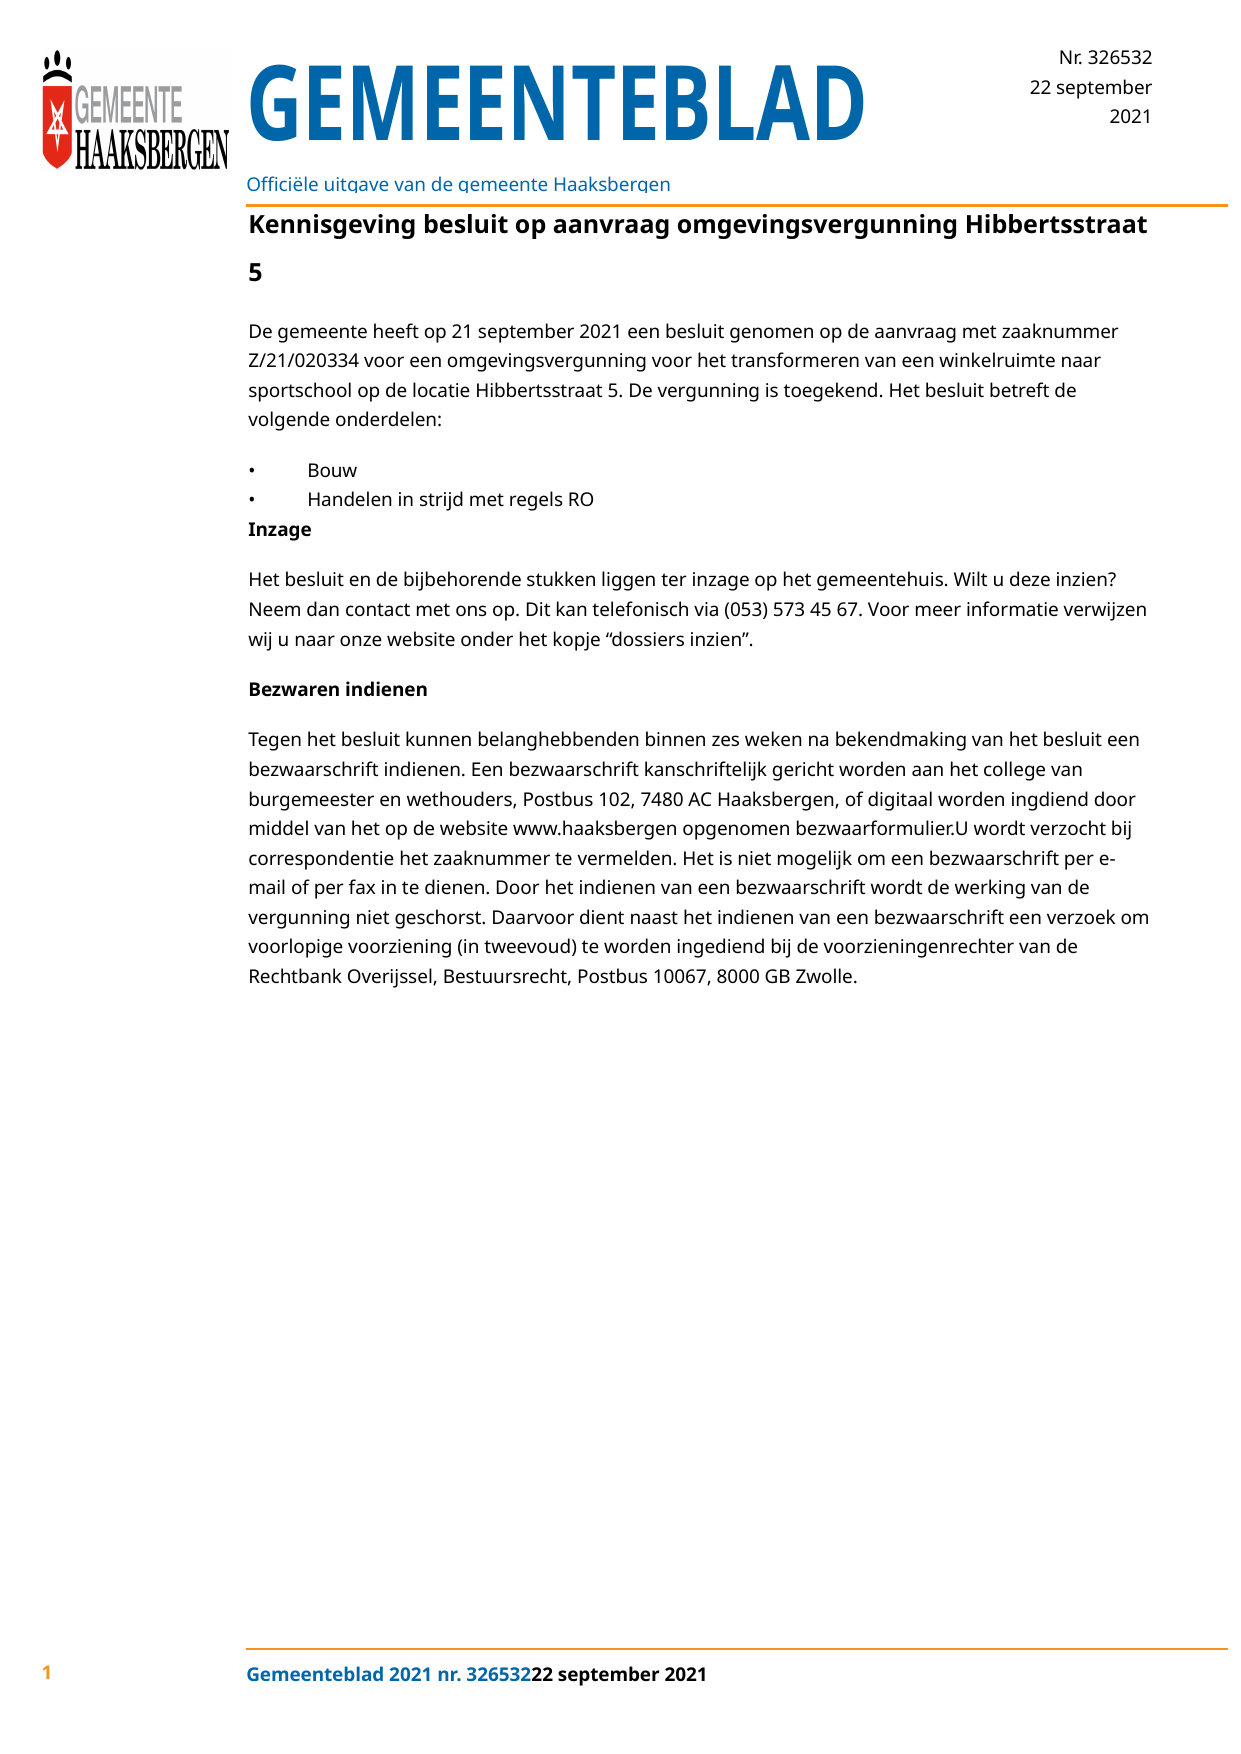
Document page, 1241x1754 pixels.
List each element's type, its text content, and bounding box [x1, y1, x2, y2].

picture [41, 47, 231, 172]
text Bezwaren indienen [248, 676, 1152, 702]
list Bouw [248, 457, 1152, 483]
text Inzage [248, 516, 1152, 542]
text Tegen het besluit kunnen belanghebbenden binnen zes weken na bekendmaking van het besluit een bezwaarschrift indienen. Een bezwaarschrift kanschriftelijk gericht worden aan het college van burgemeester en wethouders, Postbus 102, 7480 AC Haaksbergen, of digitaal worden ingdiend door middel van het op de website www.haaksbergen opgenomen bezwaarformulier.U wordt verzocht bij correspondentie het zaaknummer te vermelden. Het is niet mogelijk om een bezwaarschrift per e-mail of per fax in te dienen. Door het indienen van een bezwaarschrift wordt de werking van de vergunning niet geschorst. Daarvoor dient naast het indienen van een bezwaarschrift een verzoek om voorlopige voorziening (in tweevoud) te worden ingediend bij de voorzieningenrechter van de Rechtbank Overijssel, Bestuursrecht, Postbus 10067, 8000 GB Zwolle. [248, 727, 1152, 989]
text Het besluit en de bijbehorende stukken liggen ter inzage op het gemeentehuis. Wilt u deze inzien? Neem dan contact met ons op. Dit kan telefonisch via (053) 573 45 67. Voor meer informatie verwijzen wij u naar onze website onder het kopje “dossiers inzien”. [248, 567, 1152, 652]
text De gemeente heeft op 21 september 2021 een besluit genomen op de aanvraag met zaaknummer Z/21/020334 voor een omgevingsvergunning voor het transformeren van een winkelruimte naar sportschool op de locatie Hibbertsstraat 5. De vergunning is toegekend. Het besluit betreft de volgende onderdelen: [248, 318, 1152, 432]
text Kennisgeving besluit op aanvraag omgevingsvergunning Hibbertsstraat 5 [248, 207, 1152, 288]
list Handelen in strijd met regels RO [248, 487, 1152, 512]
